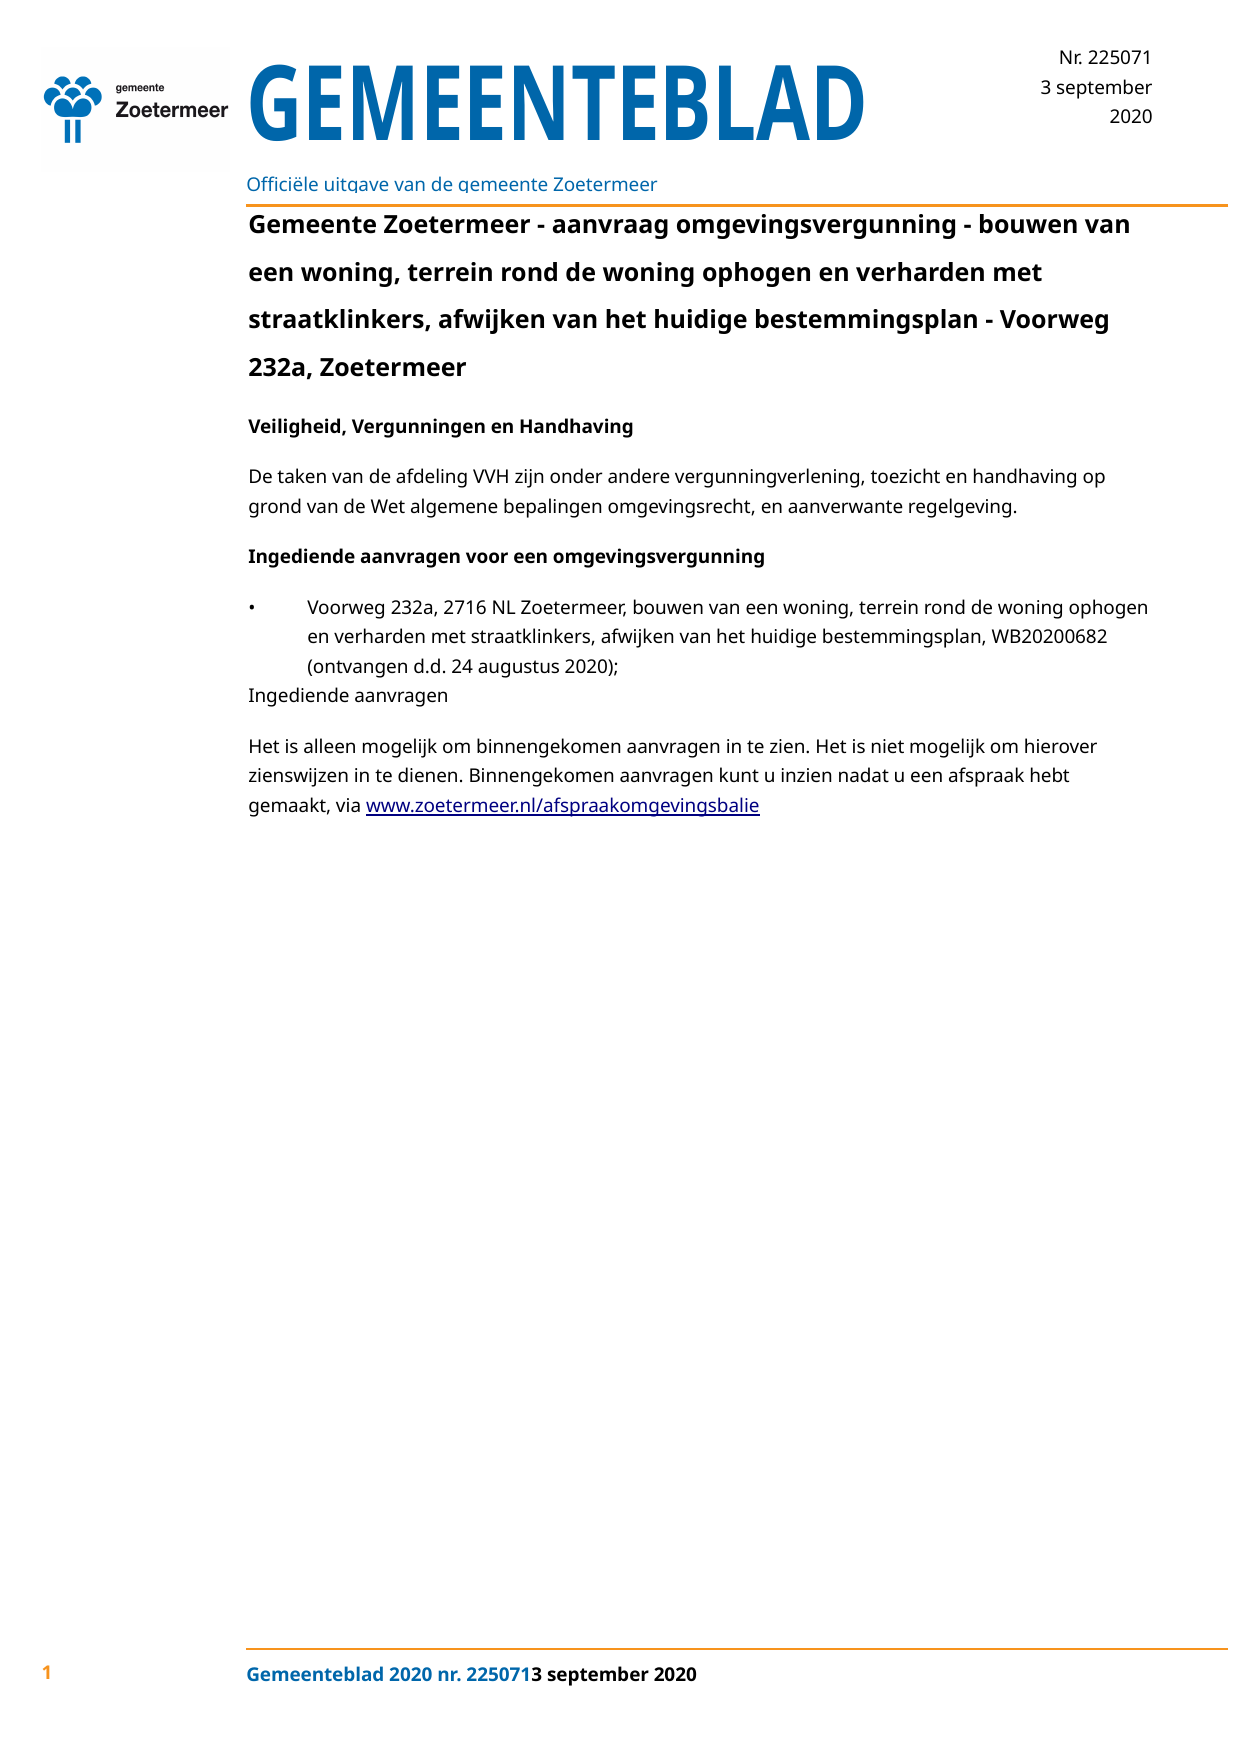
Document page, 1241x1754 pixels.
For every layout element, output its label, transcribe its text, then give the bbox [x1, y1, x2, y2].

text Ingediende aanvragen voor een omgevingsvergunning [248, 543, 1152, 569]
text De taken van de afdeling VVH zijn onder andere vergunningverlening, toezicht en handhaving op grond van de Wet algemene bepalingen omgevingsrecht, en aanverwante regelgeving. [248, 463, 1152, 519]
list Voorweg 232a, 2716 NL Zoetermeer, bouwen van een woning, terrein rond de woning ophogen en verharden met straatklinkers, afwijken van het huidige bestemmingsplan, WB20200682 (ontvangen d.d. 24 augustus 2020); [248, 594, 1152, 679]
text Ingediende aanvragen [248, 683, 1152, 708]
text Het is alleen mogelijk om binnengekomen aanvragen in te zien. Het is niet mogelijk om hierover zienswijzen in te dienen. Binnengekomen aanvragen kunt u inzien nadat u een afspraak hebt gemaakt, via www.zoetermeer.nl/afspraakomgevingsbalie [248, 733, 1152, 818]
text Veiligheid, Vergunningen en Handhaving [248, 413, 1152, 439]
text Gemeente Zoetermeer - aanvraag omgevingsvergunning - bouwen van een woning, terrein rond de woning ophogen en verharden met straatklinkers, afwijken van het huidige bestemmingsplan - Voorweg 232a, Zoetermeer [248, 207, 1152, 384]
picture [41, 47, 231, 172]
